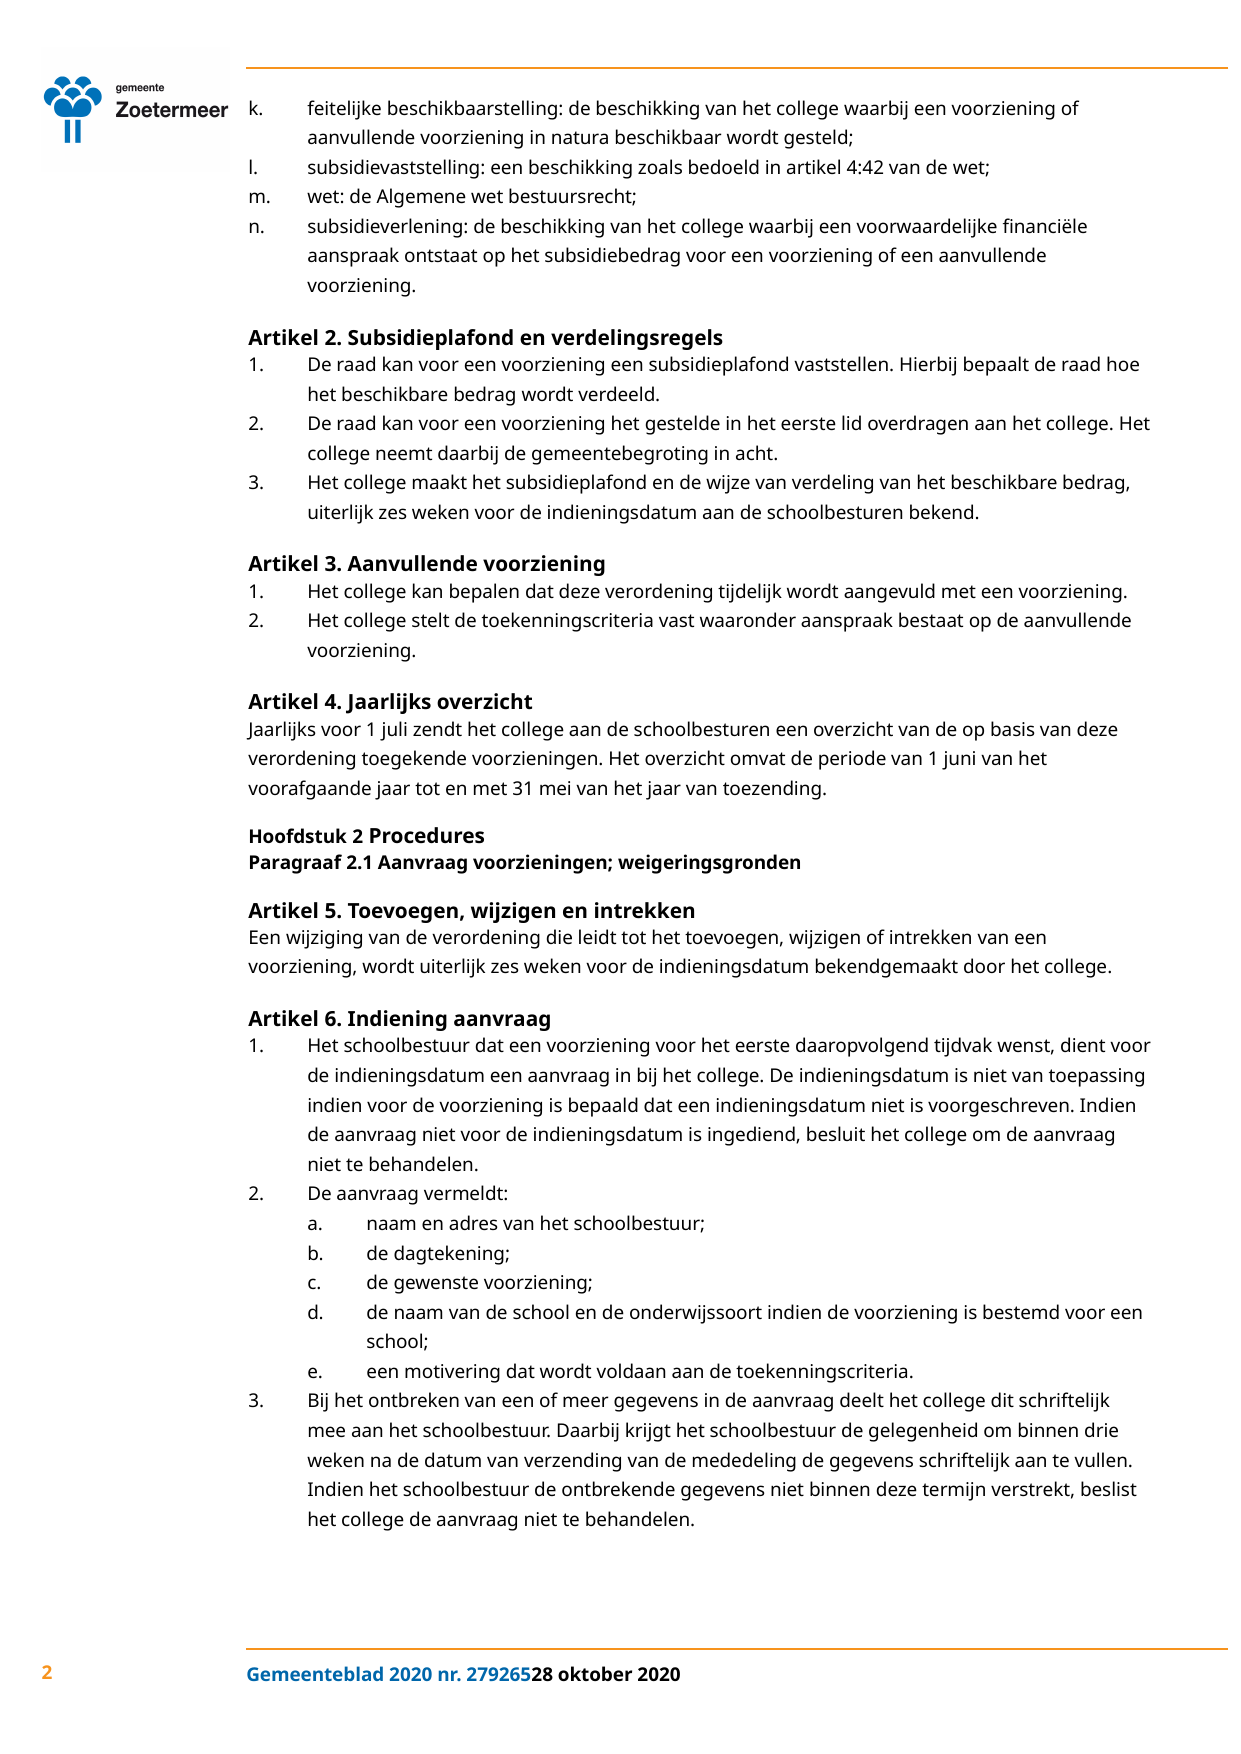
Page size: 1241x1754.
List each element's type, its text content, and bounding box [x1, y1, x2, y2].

list De raad kan voor een voorziening het gestelde in het eerste lid overdragen aan het college. Het college neemt daarbij de gemeentebegroting in acht. [248, 410, 1152, 466]
picture [41, 47, 231, 172]
list de naam van de school en de onderwijssoort indien de voorziening is bestemd voor een school; [307, 1299, 1152, 1354]
text Een wijziging van de verordening die leidt tot het toevoegen, wijzigen of intrekken van een voorziening, wordt uiterlijk zes weken voor de indieningsdatum bekendgemaakt door het college. [248, 924, 1152, 979]
list subsidievaststelling: een beschikking zoals bedoeld in artikel 4:42 van de wet; [248, 154, 1152, 180]
list Het schoolbestuur dat een voorziening voor het eerste daaropvolgend tijdvak wenst, dient voor de indieningsdatum een aanvraag in bij het college. De indieningsdatum is niet van toepassing indien voor de voorziening is bepaald dat een indieningsdatum niet is voorgeschreven. Indien de aanvraag niet voor de indieningsdatum is ingediend, besluit het college om de aanvraag niet te behandelen. [248, 1033, 1152, 1177]
text Artikel 5. Toevoegen, wijzigen en intrekken [248, 896, 1152, 924]
list naam en adres van het schoolbestuur; [307, 1210, 1152, 1236]
text Hoofdstuk 2 Procedures [248, 821, 1152, 849]
list De raad kan voor een voorziening een subsidieplafond vaststellen. Hierbij bepaalt de raad hoe het beschikbare bedrag wordt verdeeld. [248, 351, 1152, 406]
list subsidieverlening: de beschikking van het college waarbij een voorwaardelijke financiële aanspraak ontstaat op het subsidiebedrag voor een voorziening of een aanvullende voorziening. [248, 213, 1152, 298]
text Artikel 3. Aanvullende voorziening [248, 549, 1152, 578]
list Het college kan bepalen dat deze verordening tijdelijk wordt aangevuld met een voorziening. [248, 578, 1152, 604]
list Bij het ontbreken van een of meer gegevens in de aanvraag deelt het college dit schriftelijk mee aan het schoolbestuur. Daarbij krijgt het schoolbestuur de gelegenheid om binnen drie weken na de datum van verzending van de mededeling de gegevens schriftelijk aan te vullen. Indien het schoolbestuur de ontbrekende gegevens niet binnen deze termijn verstrekt, beslist het college de aanvraag niet te behandelen. [248, 1388, 1152, 1532]
text Jaarlijks voor 1 juli zendt het college aan de schoolbesturen een overzicht van de op basis van deze verordening toegekende voorzieningen. Het overzicht omvat de periode van 1 juni van het voorafgaande jaar tot en met 31 mei van het jaar van toezending. [248, 716, 1152, 801]
text Artikel 2. Subsidieplafond en verdelingsregels [248, 323, 1152, 351]
text Paragraaf 2.1 Aanvraag voorzieningen; weigeringsgronden [248, 849, 1152, 875]
list Het college stelt de toekenningscriteria vast waaronder aanspraak bestaat op de aanvullende voorziening. [248, 607, 1152, 663]
list feitelijke beschikbaarstelling: de beschikking van het college waarbij een voorziening of aanvullende voorziening in natura beschikbaar wordt gesteld; [248, 95, 1152, 150]
text Artikel 6. Indiening aanvraag [248, 1004, 1152, 1033]
list wet: de Algemene wet bestuursrecht; [248, 183, 1152, 209]
list de gewenste voorziening; [307, 1269, 1152, 1295]
list de dagtekening; [307, 1240, 1152, 1265]
list De aanvraag vermeldt: [248, 1181, 1152, 1206]
list een motivering dat wordt voldaan aan de toekenningscriteria. [307, 1358, 1152, 1384]
text Artikel 4. Jaarlijks overzicht [248, 687, 1152, 716]
list Het college maakt het subsidieplafond en de wijze van verdeling van het beschikbare bedrag, uiterlijk zes weken voor de indieningsdatum aan de schoolbesturen bekend. [248, 469, 1152, 525]
